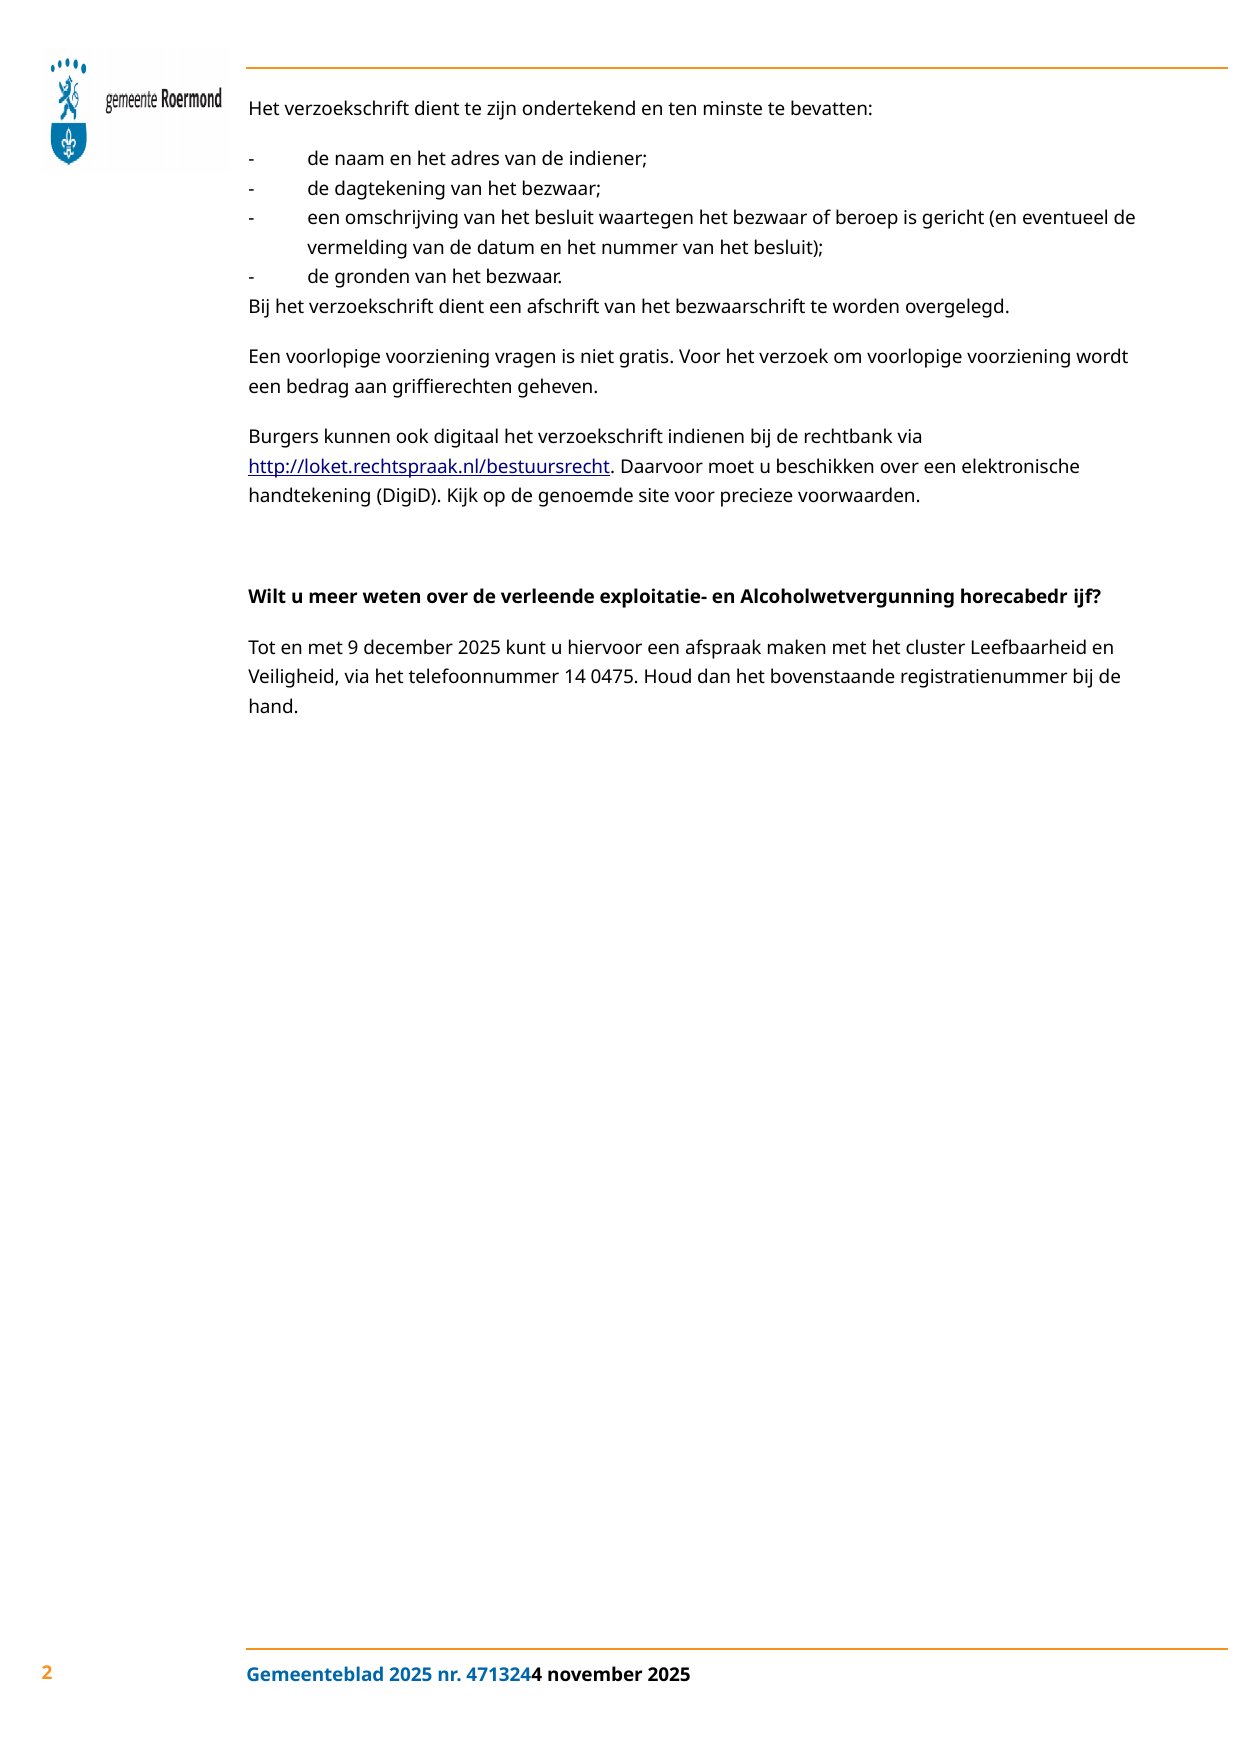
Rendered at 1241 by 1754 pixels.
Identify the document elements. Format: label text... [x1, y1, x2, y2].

text Wilt u meer weten over de verleende exploitatie- en Alcoholwetvergunning horecabedr ijf? [248, 583, 1152, 609]
picture [41, 47, 231, 172]
list de naam en het adres van de indiener; [248, 145, 1152, 171]
list de dagtekening van het bezwaar; [248, 175, 1152, 201]
text Bij het verzoekschrift dient een afschrift van het bezwaarschrift te worden overgelegd. [248, 293, 1152, 319]
text Tot en met 9 december 2025 kunt u hiervoor een afspraak maken met het cluster Leefbaarheid en Veiligheid, via het telefoonnummer 14 0475. Houd dan het bovenstaande registratienummer bij de hand. [248, 634, 1152, 719]
list een omschrijving van het besluit waartegen het bezwaar of beroep is gericht (en eventueel de vermelding van de datum en het nummer van het besluit); [248, 204, 1152, 260]
text Een voorlopige voorziening vragen is niet gratis. Voor het verzoek om voorlopige voorziening wordt een bedrag aan griffierechten geheven. [248, 343, 1152, 399]
list de gronden van het bezwaar. [248, 263, 1152, 289]
text Het verzoekschrift dient te zijn ondertekend en ten minste te bevatten: [248, 95, 1152, 121]
text Burgers kunnen ook digitaal het verzoekschrift indienen bij de rechtbank via http://loket.rechtspraak.nl/bestuursrecht. Daarvoor moet u beschikken over een elektronische handtekening (DigiD). Kijk op de genoemde site voor precieze voorwaarden. [248, 423, 1152, 508]
